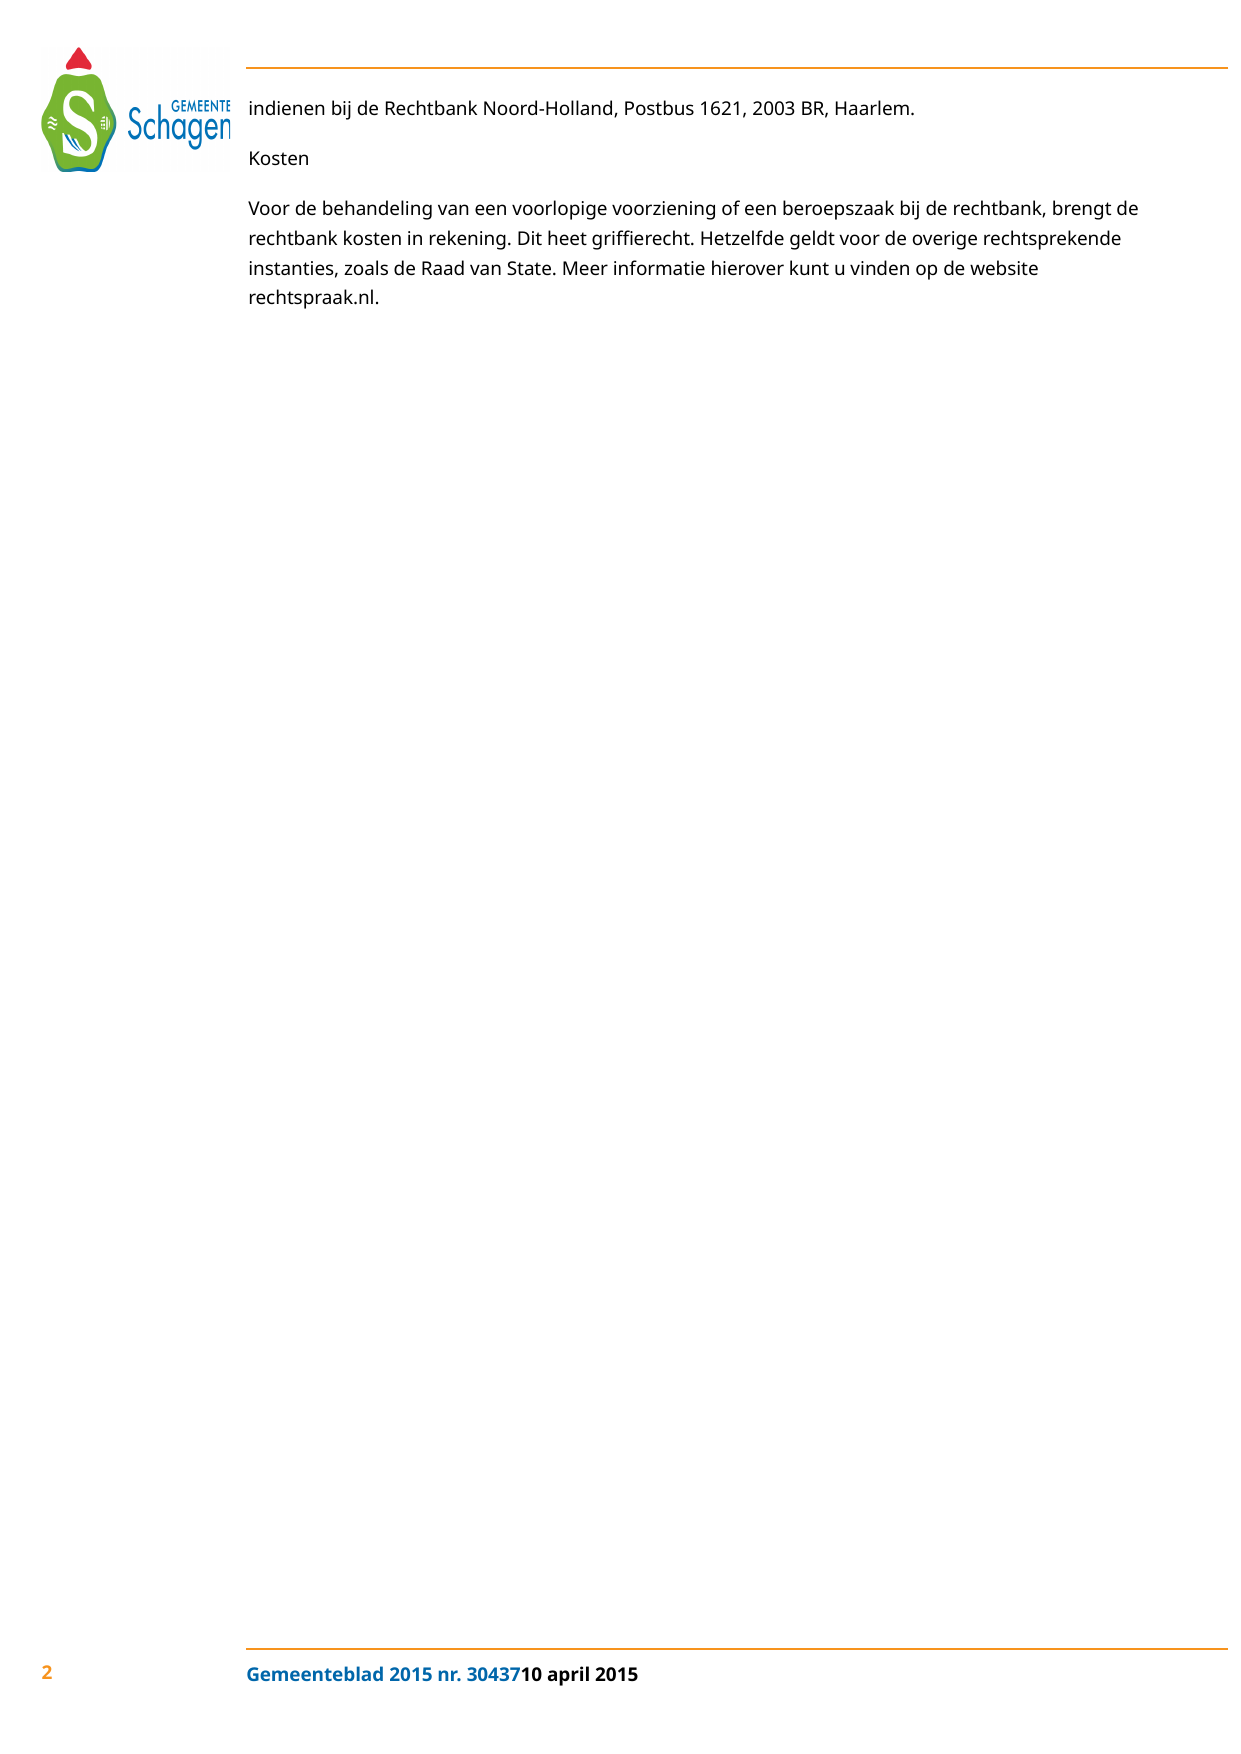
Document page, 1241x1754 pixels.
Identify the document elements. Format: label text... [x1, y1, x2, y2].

text indienen bij de Rechtbank Noord-Holland, Postbus 1621, 2003 BR, Haarlem. [248, 95, 1152, 121]
text Kosten [248, 145, 1152, 171]
text Voor de behandeling van een voorlopige voorziening of een beroepszaak bij de rechtbank, brengt de rechtbank kosten in rekening. Dit heet griffierecht. Hetzelfde geldt voor de overige rechtsprekende instanties, zoals de Raad van State. Meer informatie hierover kunt u vinden op de website rechtspraak.nl. [248, 196, 1152, 310]
picture [41, 47, 231, 172]
